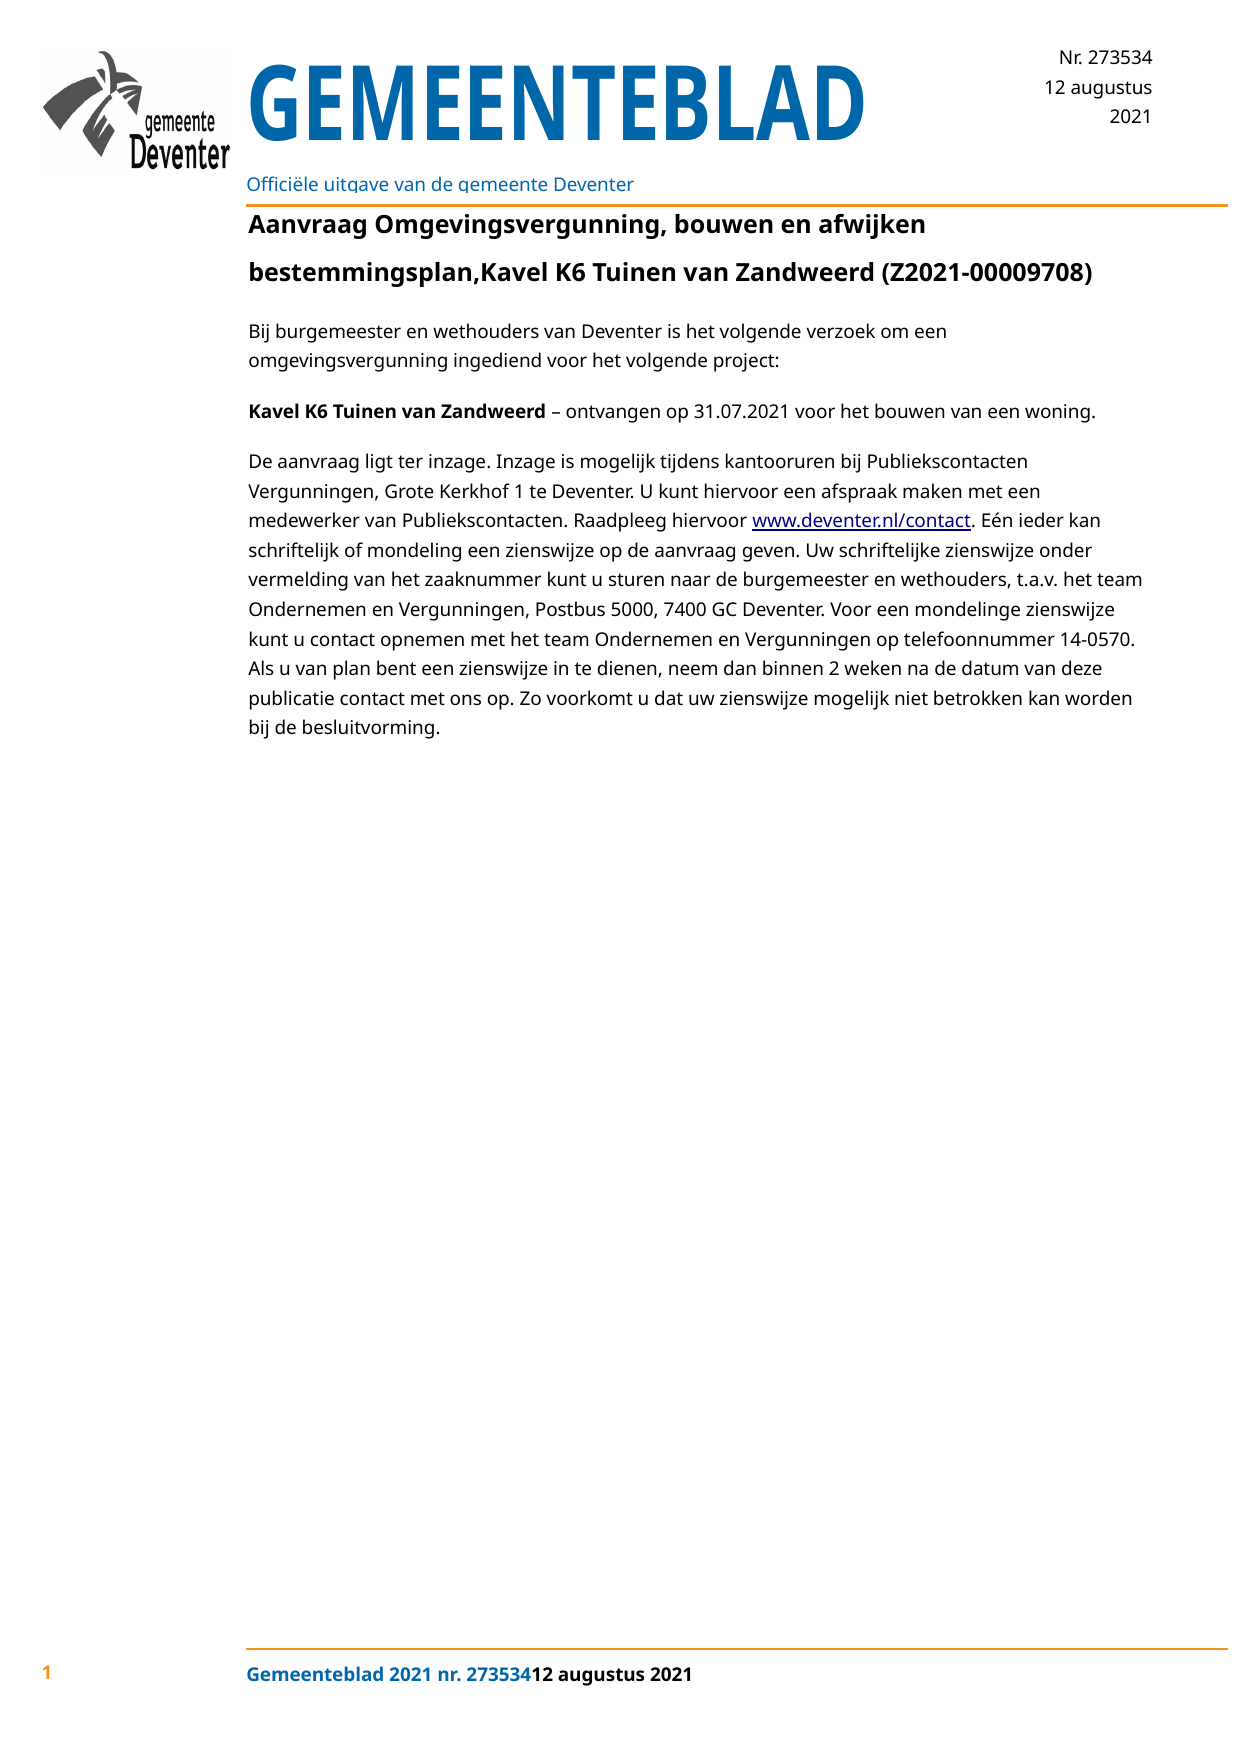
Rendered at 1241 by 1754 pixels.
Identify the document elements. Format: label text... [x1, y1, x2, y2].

picture [41, 47, 231, 172]
text Kavel K6 Tuinen van Zandweerd – ontvangen op 31.07.2021 voor het bouwen van een woning. [248, 398, 1152, 424]
text Aanvraag Omgevingsvergunning, bouwen en afwijken bestemmingsplan,Kavel K6 Tuinen van Zandweerd (Z2021-00009708) [248, 207, 1152, 288]
text Bij burgemeester en wethouders van Deventer is het volgende verzoek om een omgevingsvergunning ingediend voor het volgende project: [248, 318, 1152, 373]
text De aanvraag ligt ter inzage. Inzage is mogelijk tijdens kantooruren bij Publiekscontacten Vergunningen, Grote Kerkhof 1 te Deventer. U kunt hiervoor een afspraak maken met een medewerker van Publiekscontacten. Raadpleeg hiervoor www.deventer.nl/contact. Eén ieder kan schriftelijk of mondeling een zienswijze op de aanvraag geven. Uw schriftelijke zienswijze onder vermelding van het zaaknummer kunt u sturen naar de burgemeester en wethouders, t.a.v. het team Ondernemen en Vergunningen, Postbus 5000, 7400 GC Deventer. Voor een mondelinge zienswijze kunt u contact opnemen met het team Ondernemen en Vergunningen op telefoonnummer 14-0570. Als u van plan bent een zienswijze in te dienen, neem dan binnen 2 weken na de datum van deze publicatie contact met ons op. Zo voorkomt u dat uw zienswijze mogelijk niet betrokken kan worden bij de besluitvorming. [248, 448, 1152, 740]
